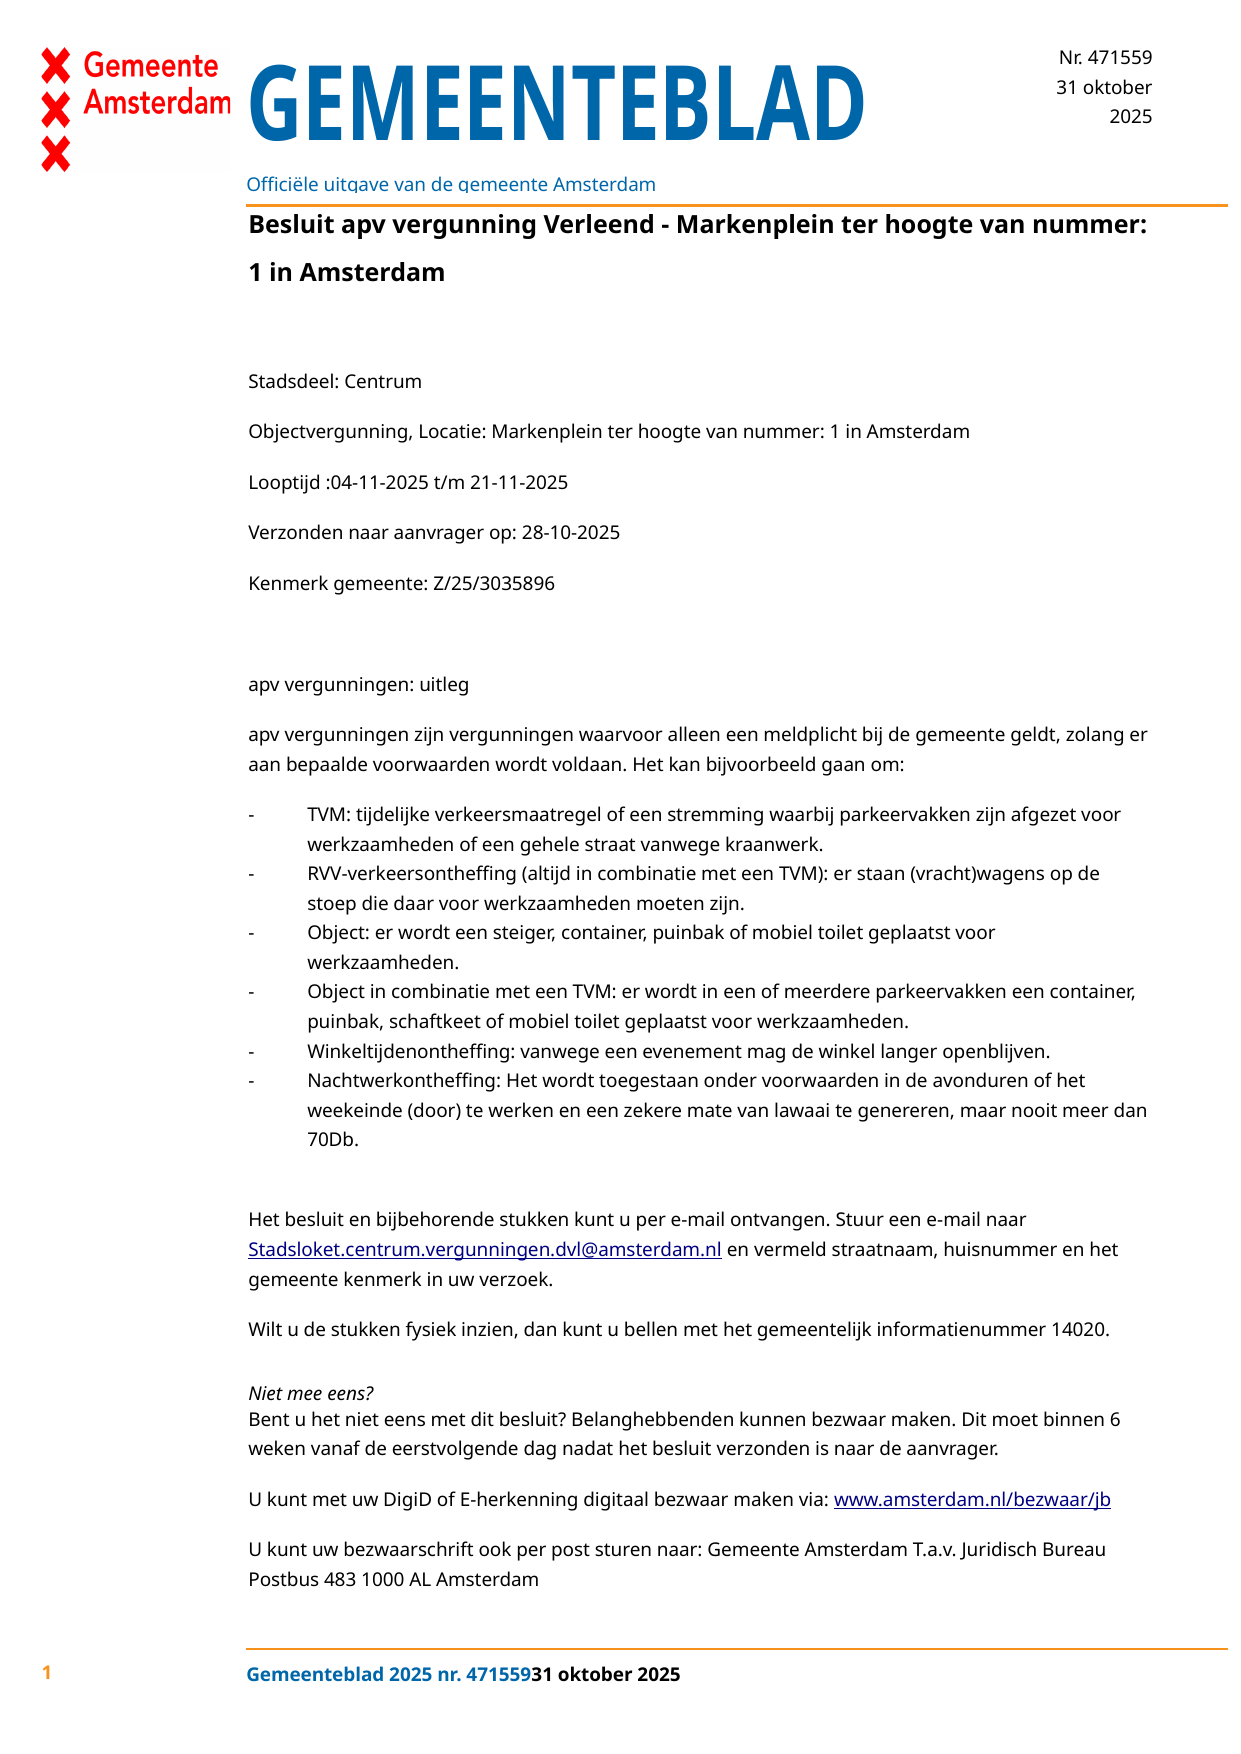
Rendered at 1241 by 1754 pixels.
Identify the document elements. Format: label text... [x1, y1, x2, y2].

list Nachtwerkontheffing: Het wordt toegestaan onder voorwaarden in de avonduren of het weekeinde (door) te werken en een zekere mate van lawaai te genereren, maar nooit meer dan 70Db. [248, 1067, 1152, 1152]
picture [41, 47, 231, 172]
text Het besluit en bijbehorende stukken kunt u per e-mail ontvangen. Stuur een e-mail naar Stadsloket.centrum.vergunningen.dvl@amsterdam.nl en vermeld straatnaam, huisnummer en het gemeente kenmerk in uw verzoek. [248, 1207, 1152, 1292]
text Kenmerk gemeente: Z/25/3035896 [248, 570, 1152, 596]
text Wilt u de stukken fysiek inzien, dan kunt u bellen met het gemeentelijk informatienummer 14020. [248, 1316, 1152, 1342]
list RVV-verkeersontheffing (altijd in combinatie met een TVM): er staan (vracht)wagens op de stoep die daar voor werkzaamheden moeten zijn. [248, 860, 1152, 916]
text Verzonden naar aanvrager op: 28-10-2025 [248, 519, 1152, 545]
text Bent u het niet eens met dit besluit? Belanghebbenden kunnen bezwaar maken. Dit moet binnen 6 weken vanaf de eerstvolgende dag nadat het besluit verzonden is naar de aanvrager. [248, 1406, 1152, 1461]
list Object in combinatie met een TVM: er wordt in een of meerdere parkeervakken een container, puinbak, schaftkeet of mobiel toilet geplaatst voor werkzaamheden. [248, 979, 1152, 1034]
text apv vergunningen: uitleg [248, 671, 1152, 697]
text Looptijd :04-11-2025 t/m 21-11-2025 [248, 469, 1152, 495]
text Objectvergunning, Locatie: Markenplein ter hoogte van nummer: 1 in Amsterdam [248, 419, 1152, 444]
text apv vergunningen zijn vergunningen waarvoor alleen een meldplicht bij de gemeente geldt, zolang er aan bepaalde voorwaarden wordt voldaan. Het kan bijvoorbeeld gaan om: [248, 721, 1152, 777]
list Winkeltijdenontheffing: vanwege een evenement mag de winkel langer openblijven. [248, 1038, 1152, 1064]
text U kunt uw bezwaarschrift ook per post sturen naar: Gemeente Amsterdam T.a.v. Juridisch Bureau Postbus 483 1000 AL Amsterdam [248, 1536, 1152, 1592]
text Stadsdeel: Centrum [248, 368, 1152, 394]
text Niet mee eens? [248, 1380, 1152, 1406]
list Object: er wordt een steiger, container, puinbak of mobiel toilet geplaatst voor werkzaamheden. [248, 919, 1152, 975]
list TVM: tijdelijke verkeersmaatregel of een stremming waarbij parkeervakken zijn afgezet voor werkzaamheden of een gehele straat vanwege kraanwerk. [248, 801, 1152, 857]
text Besluit apv vergunning Verleend - Markenplein ter hoogte van nummer: 1 in Amsterdam [248, 207, 1152, 288]
text U kunt met uw DigiD of E-herkenning digitaal bezwaar maken via: www.amsterdam.nl/bezwaar/jb [248, 1486, 1152, 1512]
